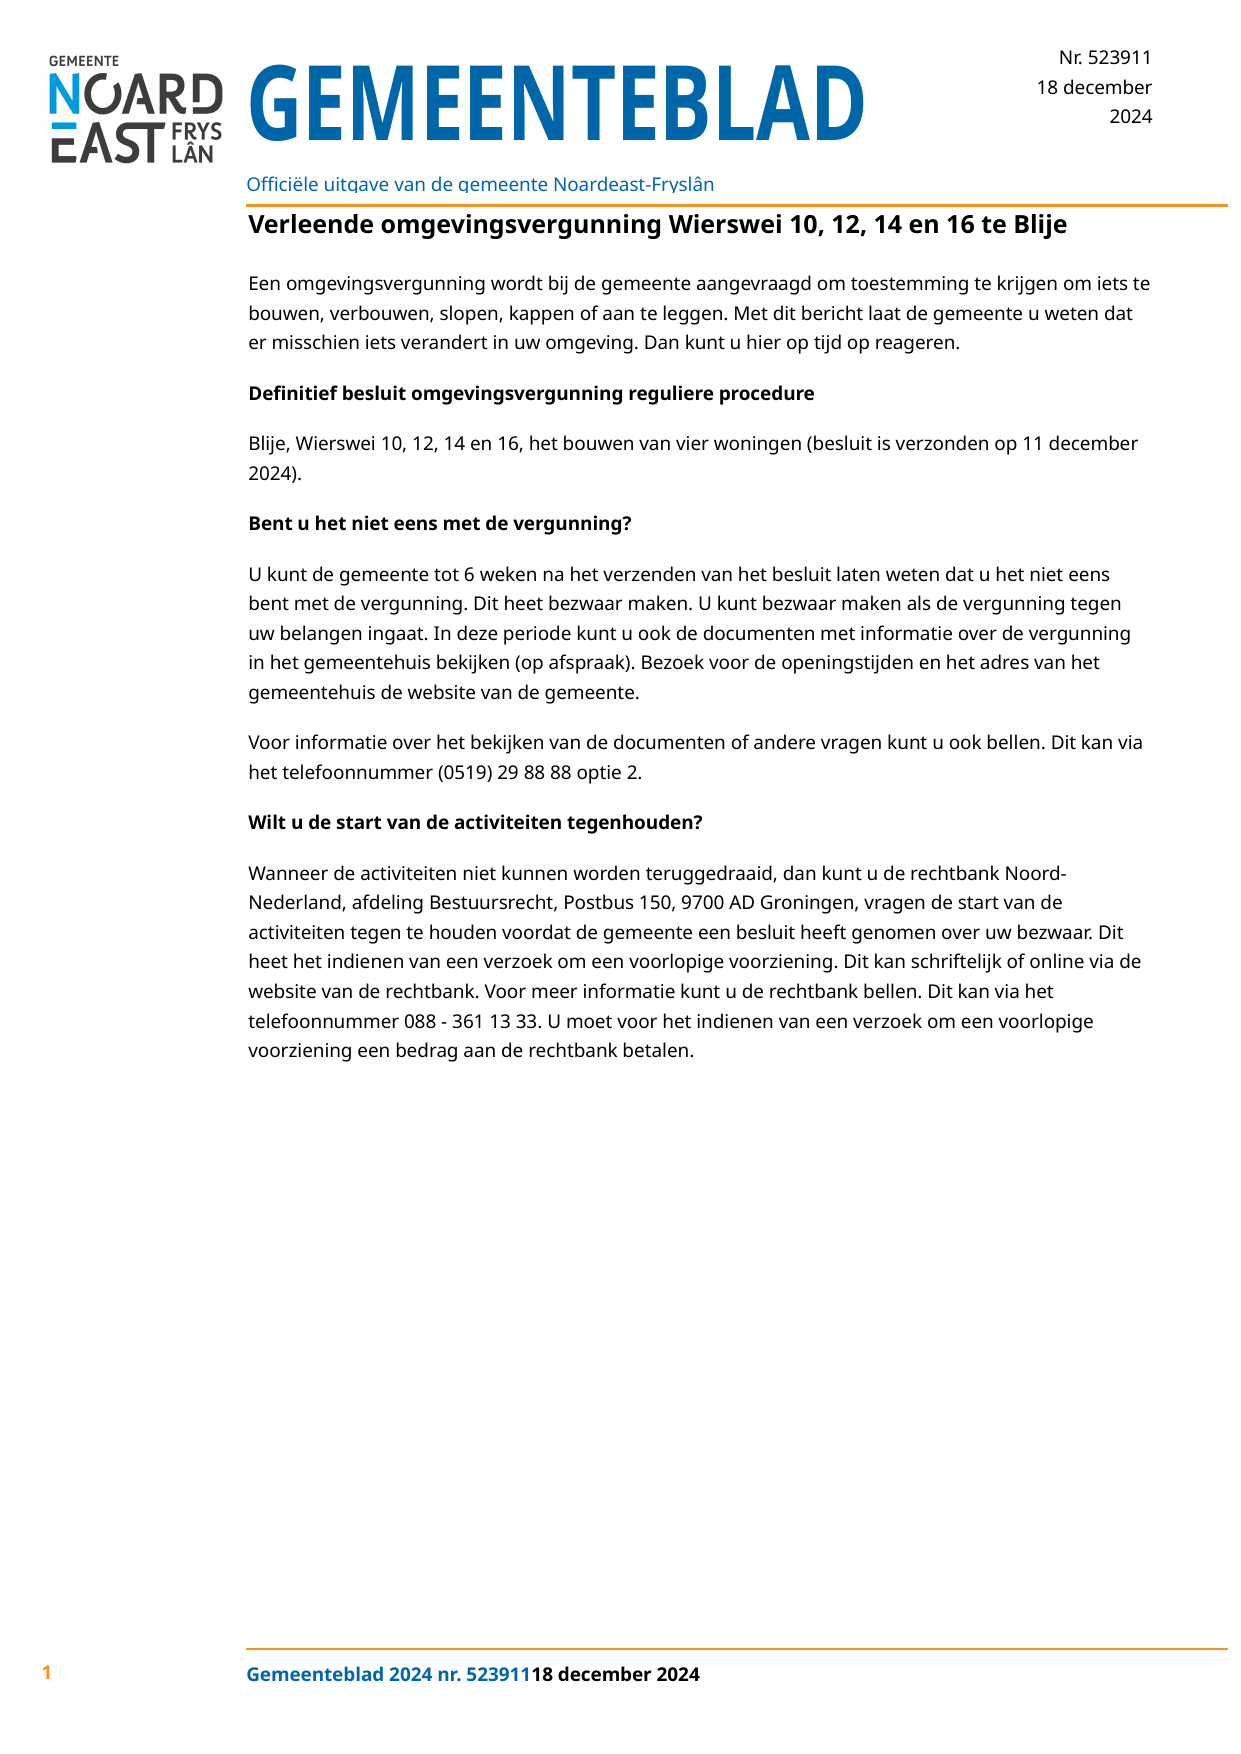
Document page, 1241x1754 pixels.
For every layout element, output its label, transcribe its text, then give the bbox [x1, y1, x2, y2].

text U kunt de gemeente tot 6 weken na het verzenden van het besluit laten weten dat u het niet eens bent met de vergunning. Dit heet bezwaar maken. U kunt bezwaar maken als de vergunning tegen uw belangen ingaat. In deze periode kunt u ook de documenten met informatie over de vergunning in het gemeentehuis bekijken (op afspraak). Bezoek voor de openingstijden en het adres van het gemeentehuis de website van de gemeente. [248, 561, 1152, 705]
text Bent u het niet eens met de vergunning? [248, 510, 1152, 536]
text Voor informatie over het bekijken van de documenten of andere vragen kunt u ook bellen. Dit kan via het telefoonnummer (0519) 29 88 88 optie 2. [248, 729, 1152, 785]
text Een omgevingsvergunning wordt bij de gemeente aangevraagd om toestemming te krijgen om iets te bouwen, verbouwen, slopen, kappen of aan te leggen. Met dit bericht laat de gemeente u weten dat er misschien iets verandert in uw omgeving. Dan kunt u hier op tijd op reageren. [248, 270, 1152, 355]
text Wanneer de activiteiten niet kunnen worden teruggedraaid, dan kunt u de rechtbank Noord-Nederland, afdeling Bestuursrecht, Postbus 150, 9700 AD Groningen, vragen de start van de activiteiten tegen te houden voordat de gemeente een besluit heeft genomen over uw bezwaar. Dit heet het indienen van een verzoek om een voorlopige voorziening. Dit kan schriftelijk of online via de website van de rechtbank. Voor meer informatie kunt u de rechtbank bellen. Dit kan via het telefoonnummer 088 - 361 13 33. U moet voor het indienen van een verzoek om een voorlopige voorziening een bedrag aan de rechtbank betalen. [248, 860, 1152, 1063]
text Verleende omgevingsvergunning Wierswei 10, 12, 14 en 16 te Blije [248, 207, 1152, 241]
text Definitief besluit omgevingsvergunning reguliere procedure [248, 380, 1152, 406]
picture [41, 47, 231, 172]
text Blije, Wierswei 10, 12, 14 en 16, het bouwen van vier woningen (besluit is verzonden op 11 december 2024). [248, 430, 1152, 486]
text Wilt u de start van de activiteiten tegenhouden? [248, 809, 1152, 835]
